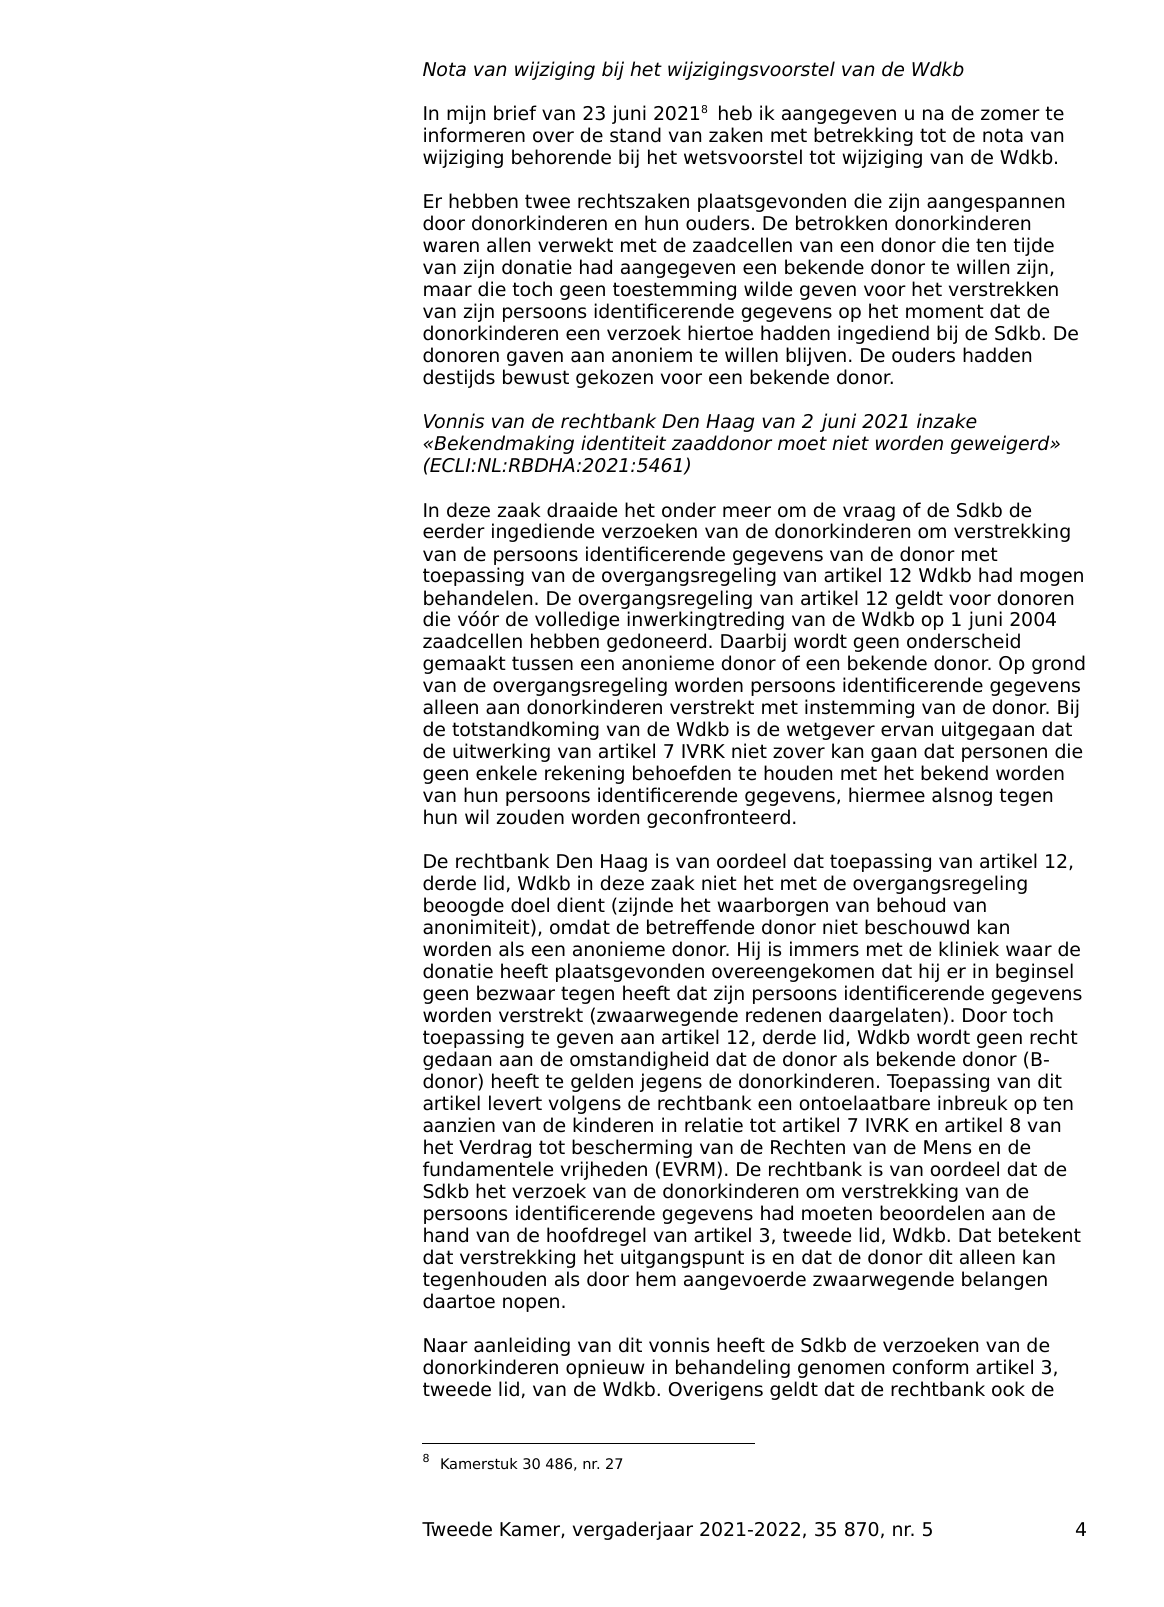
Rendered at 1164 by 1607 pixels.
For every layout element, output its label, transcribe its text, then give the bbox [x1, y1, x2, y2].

text De rechtbank Den Haag is van oordeel dat toepassing van artikel 12, derde lid, Wdkb in deze zaak niet het met de overgangsregeling beoogde doel dient (zijnde het waarborgen van behoud van anonimiteit), omdat de betreffende donor niet beschouwd kan worden als een anonieme donor. Hij is immers met de kliniek waar de donatie heeft plaatsgevonden overeengekomen dat hij er in beginsel geen bezwaar tegen heeft dat zijn persoons identificerende gegevens worden verstrekt (zwaarwegende redenen daargelaten). Door toch toepassing te geven aan artikel 12, derde lid, Wdkb wordt geen recht gedaan aan de omstandigheid dat de donor als bekende donor (B-donor) heeft te gelden jegens de donorkinderen. Toepassing van dit artikel levert volgens de rechtbank een ontoelaatbare inbreuk op ten aanzien van de kinderen in relatie tot artikel 7 IVRK en artikel 8 van het Verdrag tot bescherming van de Rechten van de Mens en de fundamentele vrijheden (EVRM). De rechtbank is van oordeel dat de Sdkb het verzoek van de donorkinderen om verstrekking van de persoons identificerende gegevens had moeten beoordelen aan de hand van de hoofdregel van artikel 3, tweede lid, Wdkb. Dat betekent dat verstrekking het uitgangspunt is en dat de donor dit alleen kan tegenhouden als door hem aangevoerde zwaarwegende belangen daartoe nopen. [422, 851, 1087, 1313]
subtitle Nota van wijziging bij het wijzigingsvoorstel van de Wdkb [422, 59, 1087, 81]
text Naar aanleiding van dit vonnis heeft de Sdkb de verzoeken van de donorkinderen opnieuw in behandeling genomen conform artikel 3, tweede lid, van de Wdkb. Overigens geldt dat de rechtbank ook de [422, 1335, 1087, 1401]
text Kamerstuk 30 486, nr. 27 [422, 1452, 1087, 1474]
subtitle Vonnis van de rechtbank Den Haag van 2 juni 2021 inzake «Bekendmaking identiteit zaaddonor moet niet worden geweigerd» (ECLI:NL:RBDHA:2021:5461) [422, 411, 1087, 477]
text Er hebben twee rechtszaken plaatsgevonden die zijn aangespannen door donorkinderen en hun ouders. De betrokken donorkinderen waren allen verwekt met de zaadcellen van een donor die ten tijde van zijn donatie had aangegeven een bekende donor te willen zijn, maar die toch geen toestemming wilde geven voor het verstrekken van zijn persoons identificerende gegevens op het moment dat de donorkinderen een verzoek hiertoe hadden ingediend bij de Sdkb. De donoren gaven aan anoniem te willen blijven. De ouders hadden destijds bewust gekozen voor een bekende donor. [422, 191, 1087, 389]
text In deze zaak draaide het onder meer om de vraag of de Sdkb de eerder ingediende verzoeken van de donorkinderen om verstrekking van de persoons identificerende gegevens van de donor met toepassing van de overgangsregeling van artikel 12 Wdkb had mogen behandelen. De overgangsregeling van artikel 12 geldt voor donoren die vóór de volledige inwerkingtreding van de Wdkb op 1 juni 2004 zaadcellen hebben gedoneerd. Daarbij wordt geen onderscheid gemaakt tussen een anonieme donor of een bekende donor. Op grond van de overgangsregeling worden persoons identificerende gegevens alleen aan donorkinderen verstrekt met instemming van de donor. Bij de totstandkoming van de Wdkb is de wetgever ervan uitgegaan dat de uitwerking van artikel 7 IVRK niet zover kan gaan dat personen die geen enkele rekening behoefden te houden met het bekend worden van hun persoons identificerende gegevens, hiermee alsnog tegen hun wil zouden worden geconfronteerd. [422, 499, 1087, 829]
text In mijn brief van 23 juni 2021 heb ik aangegeven u na de zomer te informeren over de stand van zaken met betrekking tot de nota van wijziging behorende bij het wetsvoorstel tot wijziging van de Wdkb. [422, 103, 1087, 169]
